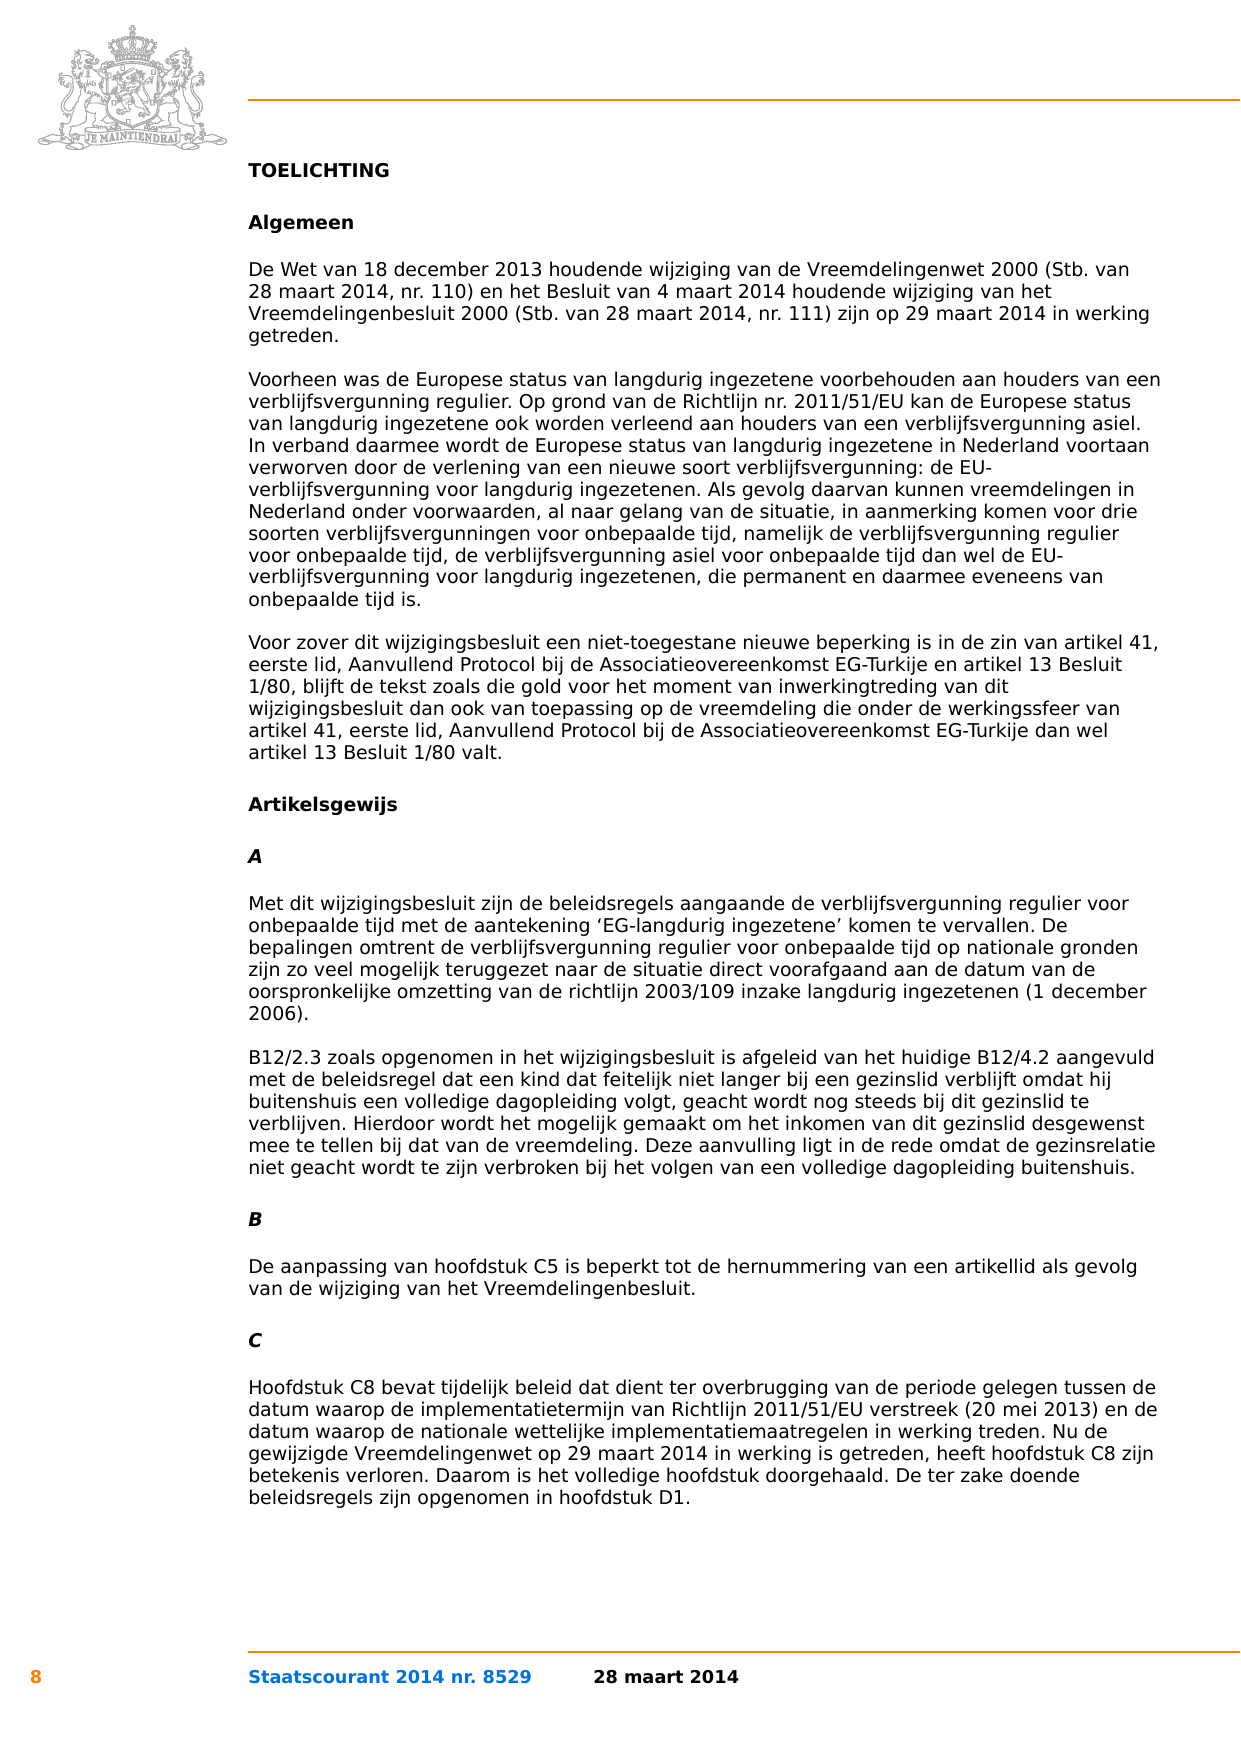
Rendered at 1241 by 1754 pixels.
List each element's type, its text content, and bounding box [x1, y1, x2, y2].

text De Wet van 18 december 2013 houdende wijziging van de Vreemdelingenwet 2000 (Stb. van 28 maart 2014, nr. 110) en het Besluit van 4 maart 2014 houdende wijziging van het Vreemdelingenbesluit 2000 (Stb. van 28 maart 2014, nr. 111) zijn op 29 maart 2014 in werking getreden. [248, 259, 1163, 347]
picture [38, 25, 227, 150]
subtitle B [248, 1209, 1163, 1231]
text Voorheen was de Europese status van langdurig ingezetene voorbehouden aan houders van een verblijfsvergunning regulier. Op grond van de Richtlijn nr. 2011/51/EU kan de Europese status van langdurig ingezetene ook worden verleend aan houders van een verblijfsvergunning asiel. In verband daarmee wordt de Europese status van langdurig ingezetene in Nederland voortaan verworven door de verlening van een nieuwe soort verblijfsvergunning: de EU-verblijfsvergunning voor langdurig ingezetenen. Als gevolg daarvan kunnen vreemdelingen in Nederland onder voorwaarden, al naar gelang van de situatie, in aanmerking komen voor drie soorten verblijfsvergunningen voor onbepaalde tijd, namelijk de verblijfsvergunning regulier voor onbepaalde tijd, de verblijfsvergunning asiel voor onbepaalde tijd dan wel de EU-verblijfsvergunning voor langdurig ingezetenen, die permanent en daarmee eveneens van onbepaalde tijd is. [248, 369, 1163, 610]
subtitle TOELICHTING [248, 160, 1163, 182]
text Hoofdstuk C8 bevat tijdelijk beleid dat dient ter overbrugging van de periode gelegen tussen de datum waarop de implementatietermijn van Richtlijn 2011/51/EU verstreek (20 mei 2013) en de datum waarop de nationale wettelijke implementatiemaatregelen in werking treden. Nu de gewijzigde Vreemdelingenwet op 29 maart 2014 in werking is getreden, heeft hoofdstuk C8 zijn betekenis verloren. Daarom is het volledige hoofdstuk doorgehaald. De ter zake doende beleidsregels zijn opgenomen in hoofdstuk D1. [248, 1377, 1163, 1508]
subtitle A [248, 846, 1163, 868]
text Met dit wijzigingsbesluit zijn de beleidsregels aangaande de verblijfsvergunning regulier voor onbepaalde tijd met de aantekening ‘EG-langdurig ingezetene’ komen te vervallen. De bepalingen omtrent de verblijfsvergunning regulier voor onbepaalde tijd op nationale gronden zijn zo veel mogelijk teruggezet naar de situatie direct voorafgaand aan de datum van de oorspronkelijke omzetting van de richtlijn 2003/109 inzake langdurig ingezetenen (1 december 2006). [248, 893, 1163, 1025]
text B12/2.3 zoals opgenomen in het wijzigingsbesluit is afgeleid van het huidige B12/4.2 aangevuld met de beleidsregel dat een kind dat feitelijk niet langer bij een gezinslid verblijft omdat hij buitenshuis een volledige dagopleiding volgt, geacht wordt nog steeds bij dit gezinslid te verblijven. Hierdoor wordt het mogelijk gemaakt om het inkomen van dit gezinslid desgewenst mee te tellen bij dat van de vreemdeling. Deze aanvulling ligt in de rede omdat de gezinsrelatie niet geacht wordt te zijn verbroken bij het volgen van een volledige dagopleiding buitenshuis. [248, 1047, 1163, 1179]
subtitle Artikelsgewijs [248, 794, 1163, 816]
subtitle Algemeen [248, 212, 1163, 234]
text Voor zover dit wijzigingsbesluit een niet-toegestane nieuwe beperking is in de zin van artikel 41, eerste lid, Aanvullend Protocol bij de Associatieovereenkomst EG-Turkije en artikel 13 Besluit 1/80, blijft de tekst zoals die gold voor het moment van inwerkingtreding van dit wijzigingsbesluit dan ook van toepassing op de vreemdeling die onder de werkingssfeer van artikel 41, eerste lid, Aanvullend Protocol bij de Associatieovereenkomst EG-Turkije dan wel artikel 13 Besluit 1/80 valt. [248, 632, 1163, 764]
subtitle C [248, 1330, 1163, 1352]
text De aanpassing van hoofdstuk C5 is beperkt tot de hernummering van een artikellid als gevolg van de wijziging van het Vreemdelingenbesluit. [248, 1256, 1163, 1300]
